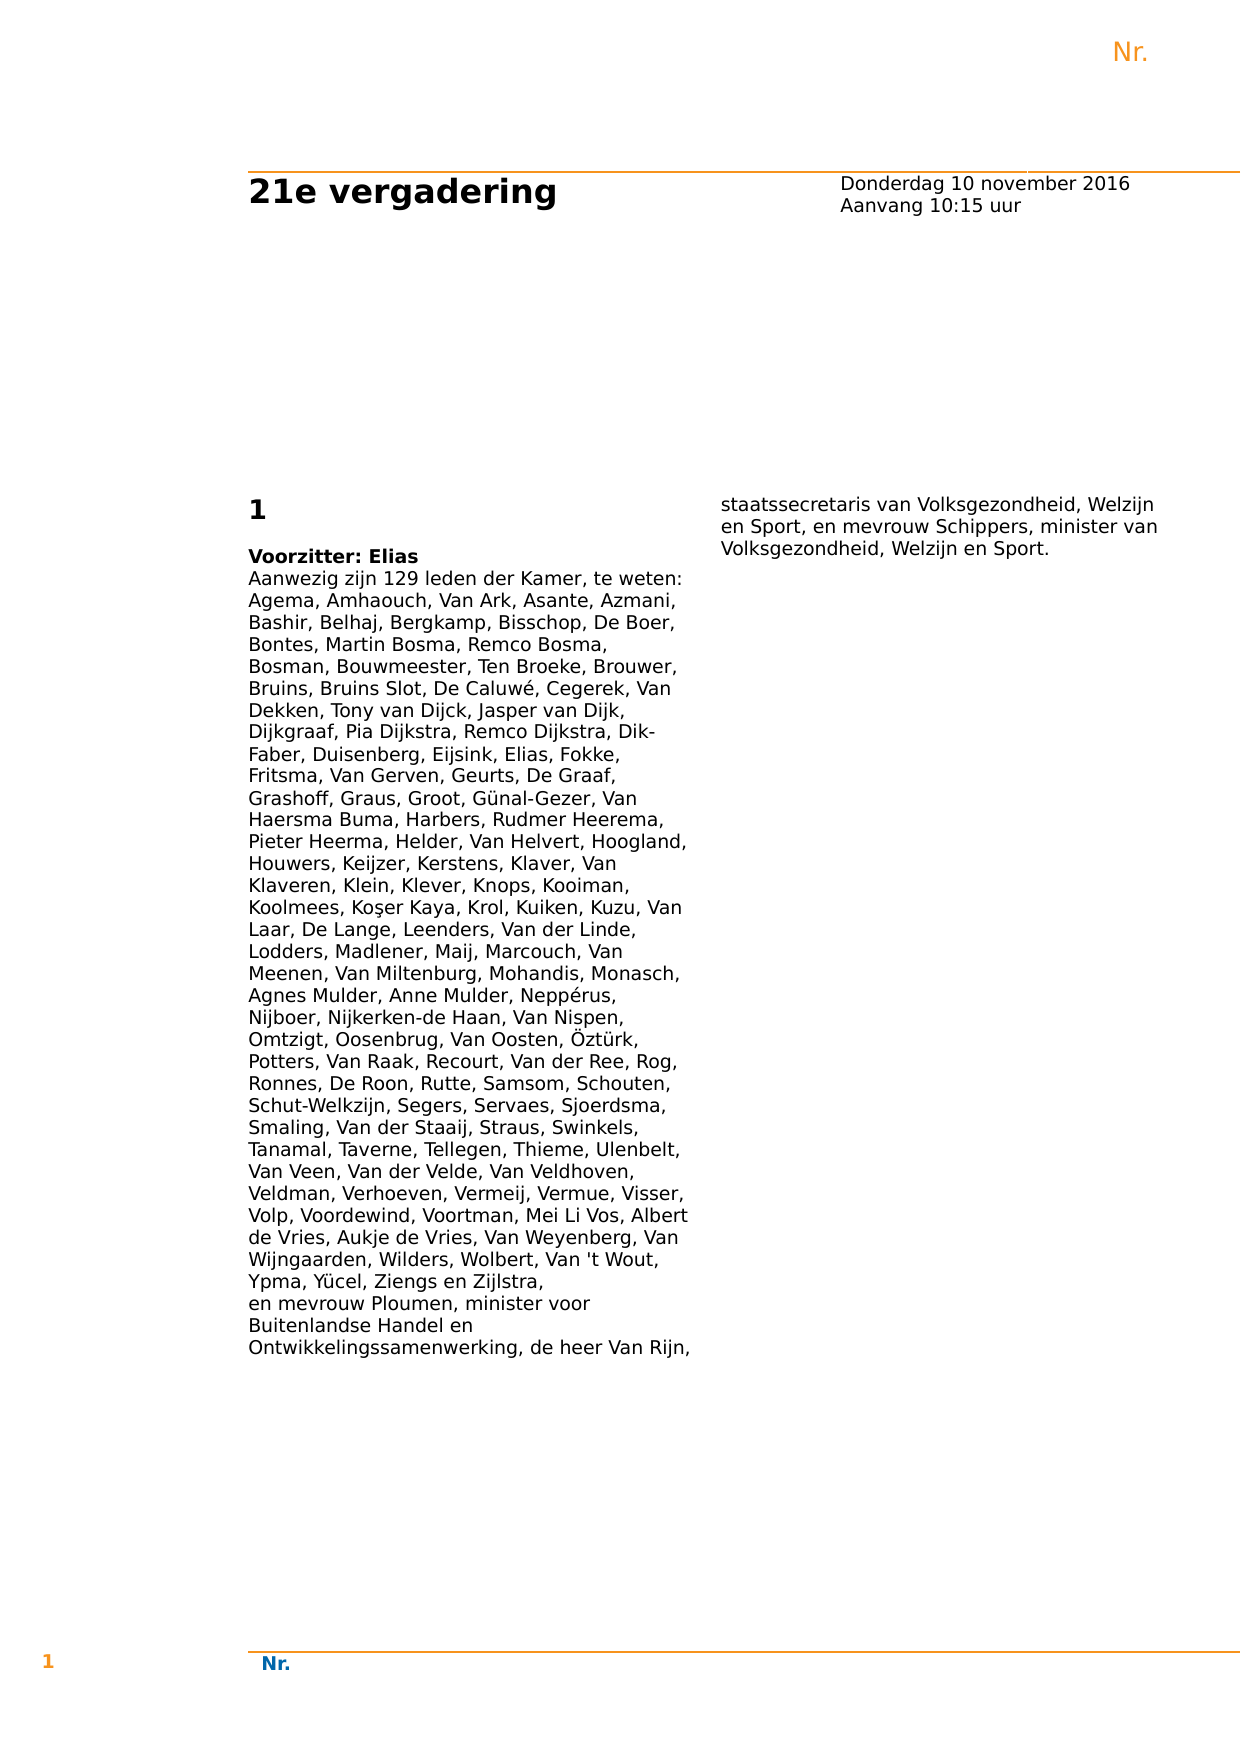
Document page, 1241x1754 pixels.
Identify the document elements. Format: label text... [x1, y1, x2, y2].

text Aanwezig zijn 129 leden der Kamer, te weten: [248, 568, 691, 589]
table_header Donderdag 10 november 2016 [840, 173, 1163, 195]
title 1 [248, 494, 691, 526]
text en mevrouw Ploumen, minister voor Buitenlandse Handel en Ontwikkelingssamenwerking, de heer Van Rijn, [248, 1293, 691, 1359]
text Voorzitter: Elias [248, 546, 691, 568]
table_cell Aanvang 10:15 uur [840, 195, 1163, 217]
table_header 21e vergadering [248, 173, 840, 217]
text staatssecretaris van Volksgezondheid, Welzijn en Sport, en mevrouw Schippers, minister van Volksgezondheid, Welzijn en Sport. [721, 494, 1163, 560]
text Agema, Amhaouch, Van Ark, Asante, Azmani, Bashir, Belhaj, Bergkamp, Bisschop, De Boer, Bontes, Martin Bosma, Remco Bosma, Bosman, Bouwmeester, Ten Broeke, Brouwer, Bruins, Bruins Slot, De Caluwé, Cegerek, Van Dekken, Tony van Dijck, Jasper van Dijk, Dijkgraaf, Pia Dijkstra, Remco Dijkstra, Dik-Faber, Duisenberg, Eijsink, Elias, Fokke, Fritsma, Van Gerven, Geurts, De Graaf, Grashoff, Graus, Groot, Günal-Gezer, Van Haersma Buma, Harbers, Rudmer Heerema, Pieter Heerma, Helder, Van Helvert, Hoogland, Houwers, Keijzer, Kerstens, Klaver, Van Klaveren, Klein, Klever, Knops, Kooiman, Koolmees, Koşer Kaya, Krol, Kuiken, Kuzu, Van Laar, De Lange, Leenders, Van der Linde, Lodders, Madlener, Maij, Marcouch, Van Meenen, Van Miltenburg, Mohandis, Monasch, Agnes Mulder, Anne Mulder, Neppérus, Nijboer, Nijkerken-de Haan, Van Nispen, Omtzigt, Oosenbrug, Van Oosten, Öztürk, Potters, Van Raak, Recourt, Van der Ree, Rog, Ronnes, De Roon, Rutte, Samsom, Schouten, Schut-Welkzijn, Segers, Servaes, Sjoerdsma, Smaling, Van der Staaij, Straus, Swinkels, Tanamal, Taverne, Tellegen, Thieme, Ulenbelt, Van Veen, Van der Velde, Van Veldhoven, Veldman, Verhoeven, Vermeij, Vermue, Visser, Volp, Voordewind, Voortman, Mei Li Vos, Albert de Vries, Aukje de Vries, Van Weyenberg, Van Wijngaarden, Wilders, Wolbert, Van 't Wout, Ypma, Yücel, Ziengs en Zijlstra, [248, 589, 691, 1293]
